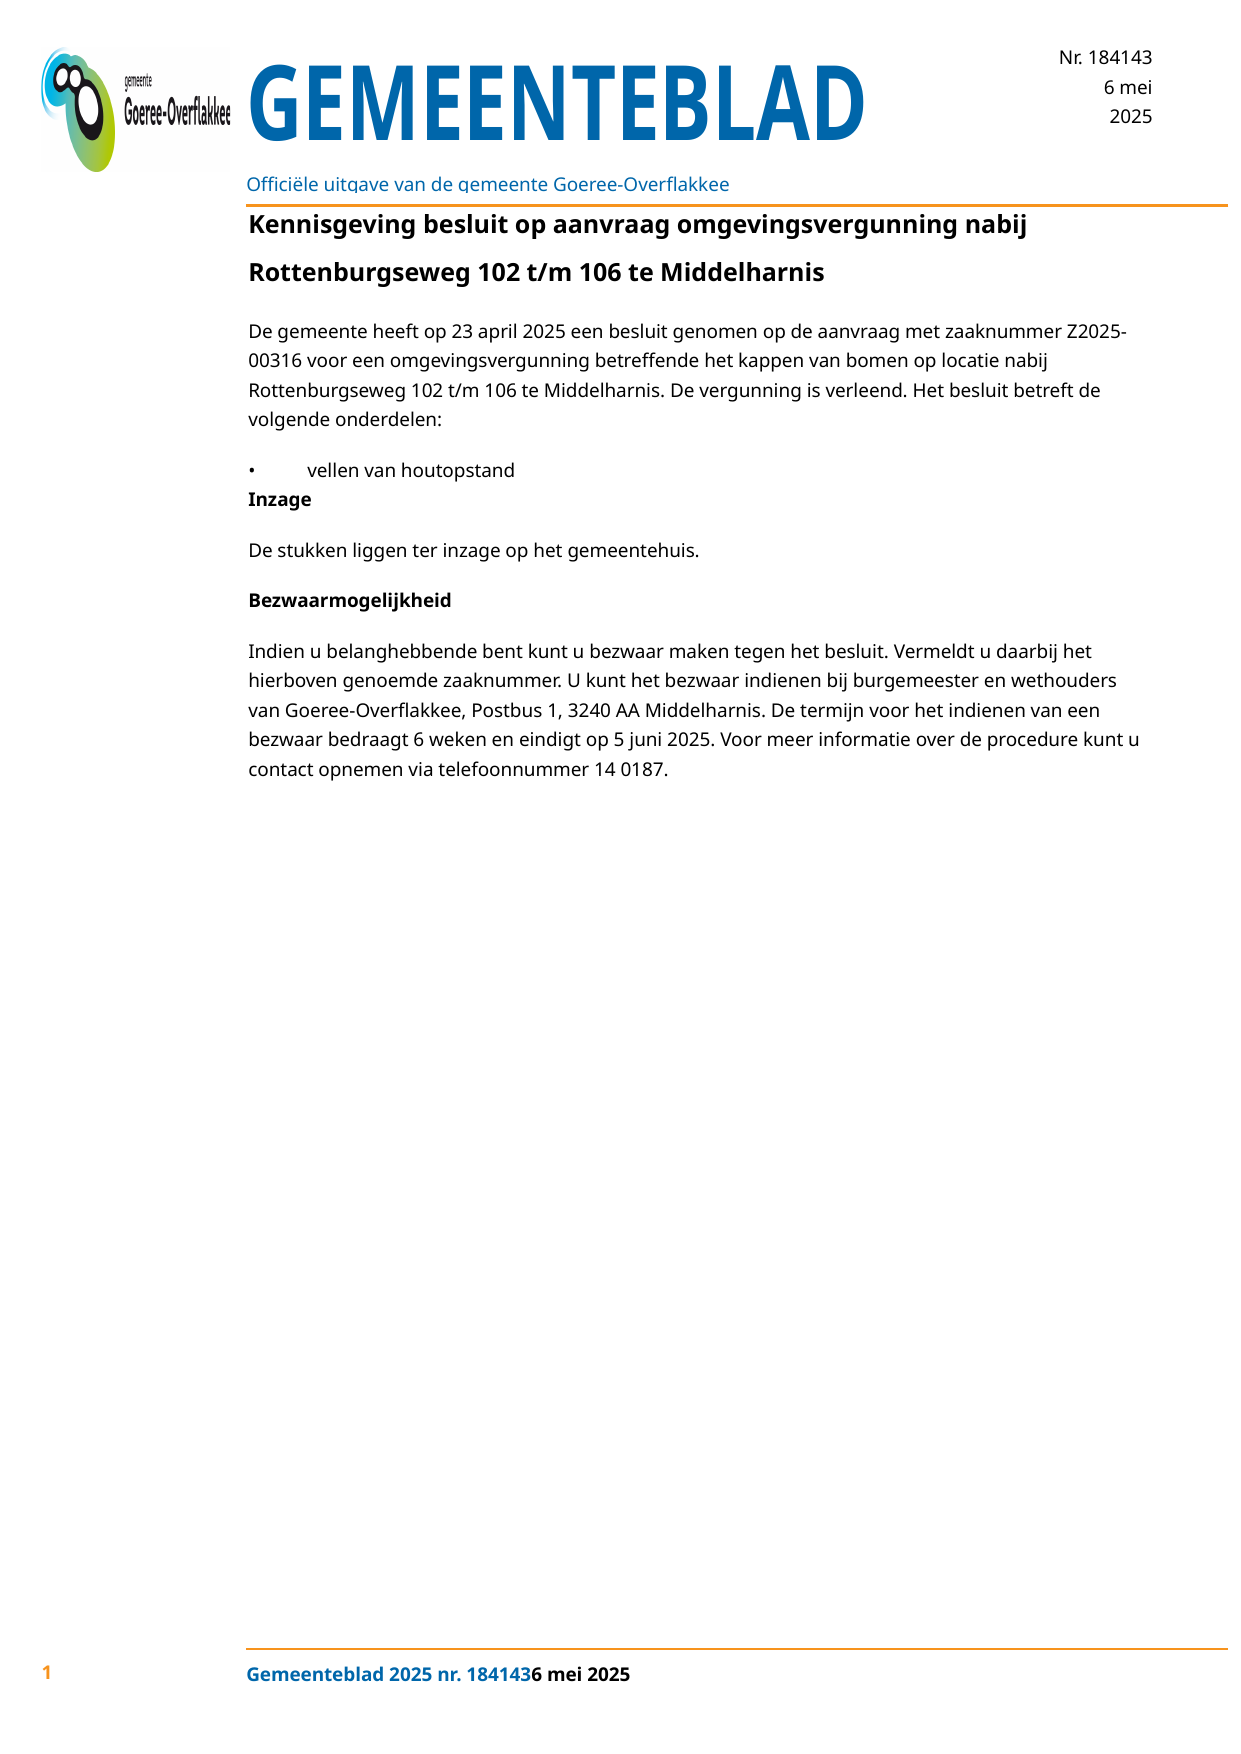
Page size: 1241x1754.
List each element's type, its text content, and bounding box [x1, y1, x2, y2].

text De stukken liggen ter inzage op het gemeentehuis. [248, 537, 1152, 563]
text Kennisgeving besluit op aanvraag omgevingsvergunning nabij Rottenburgseweg 102 t/m 106 te Middelharnis [248, 207, 1152, 288]
list vellen van houtopstand [248, 457, 1152, 483]
text De gemeente heeft op 23 april 2025 een besluit genomen op de aanvraag met zaaknummer Z2025-00316 voor een omgevingsvergunning betreffende het kappen van bomen op locatie nabij Rottenburgseweg 102 t/m 106 te Middelharnis. De vergunning is verleend. Het besluit betreft de volgende onderdelen: [248, 318, 1152, 432]
text Indien u belanghebbende bent kunt u bezwaar maken tegen het besluit. Vermeldt u daarbij het hierboven genoemde zaaknummer. U kunt het bezwaar indienen bij burgemeester en wethouders van Goeree-Overflakkee, Postbus 1, 3240 AA Middelharnis. De termijn voor het indienen van een bezwaar bedraagt 6 weken en eindigt op 5 juni 2025. Voor meer informatie over de procedure kunt u contact opnemen via telefoonnummer 14 0187. [248, 638, 1152, 782]
text Inzage [248, 487, 1152, 512]
picture [41, 47, 231, 172]
text Bezwaarmogelijkheid [248, 587, 1152, 613]
